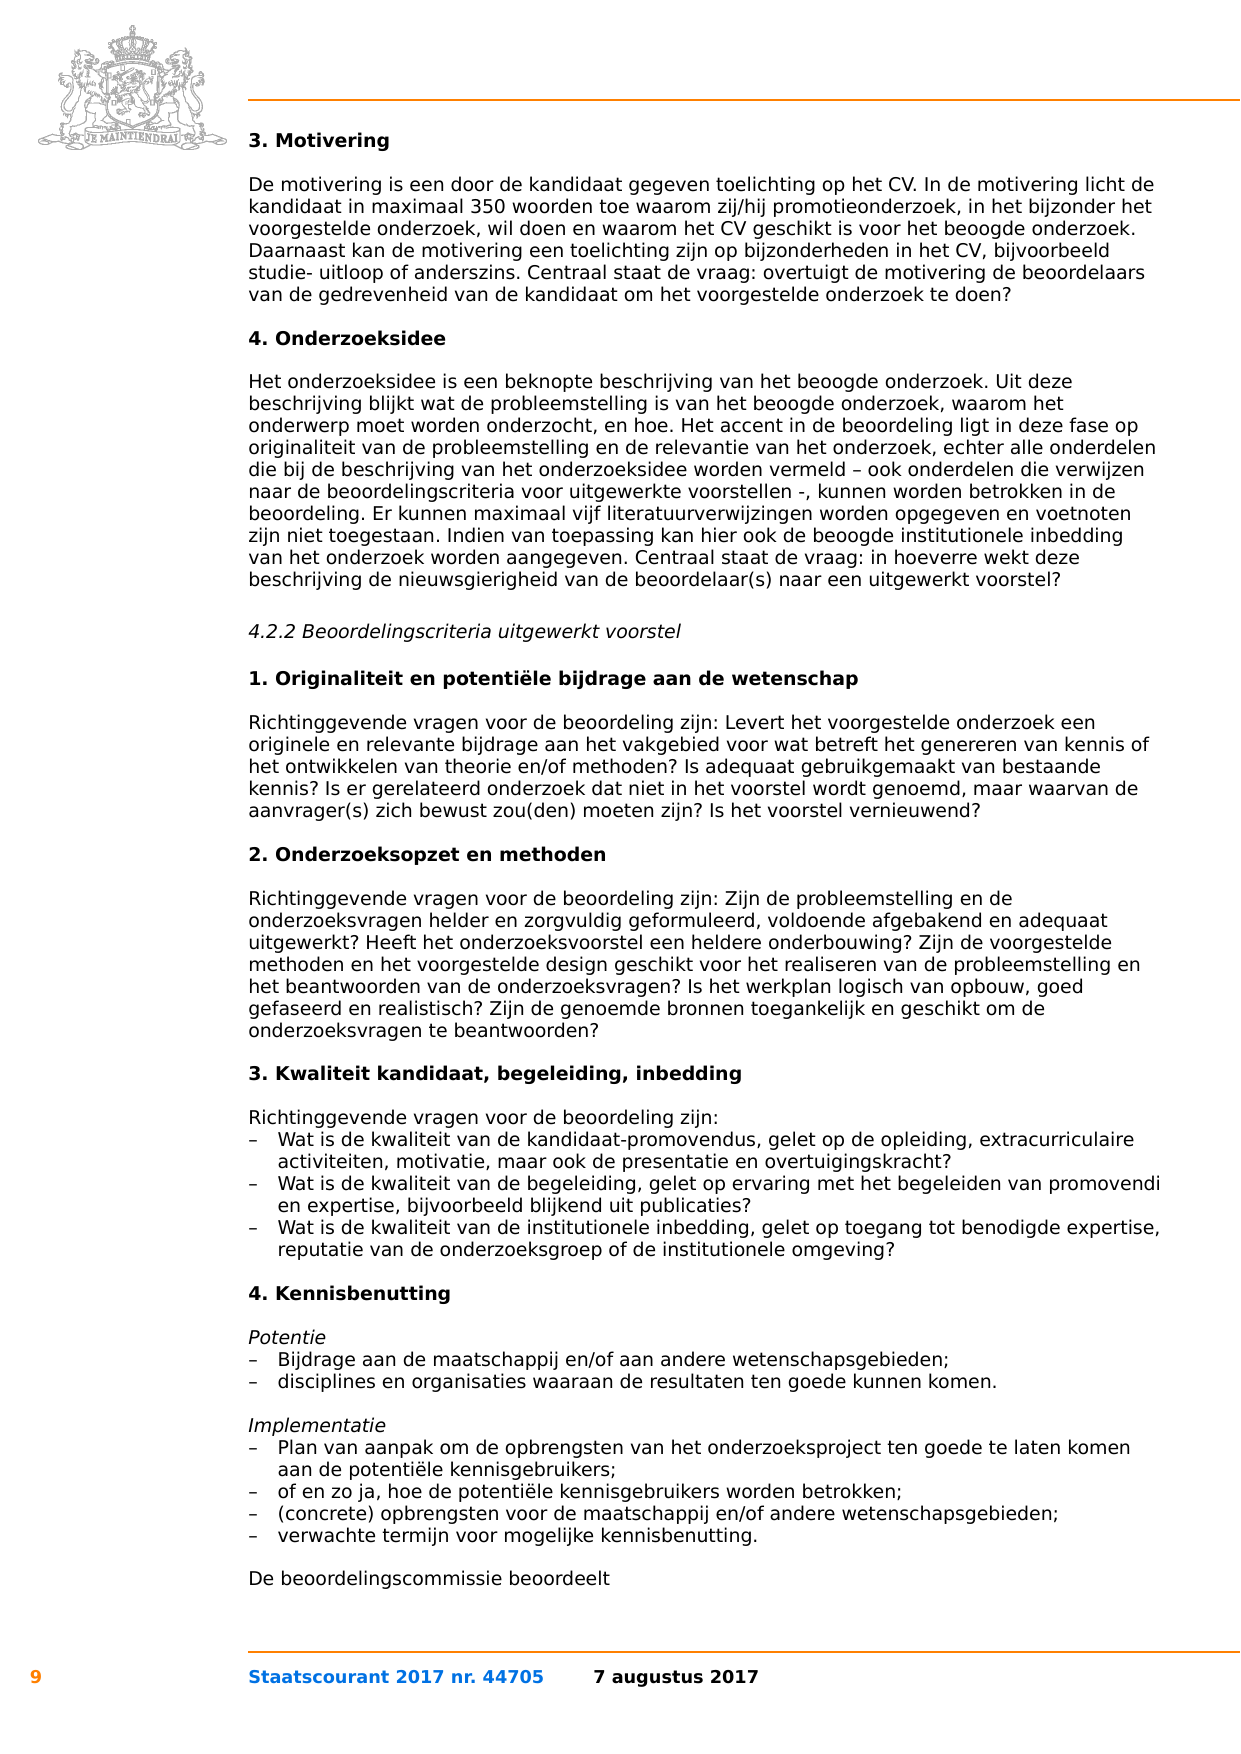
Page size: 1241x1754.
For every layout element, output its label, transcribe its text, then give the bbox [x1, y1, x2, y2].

picture [38, 25, 227, 150]
subtitle Potentie [248, 1327, 1163, 1349]
subtitle 4.2.2 Beoordelingscriteria uitgewerkt voorstel [248, 621, 1163, 643]
text – Wat is de kwaliteit van de institutionele inbedding, gelet op toegang tot benodigde expertise, reputatie van de onderzoeksgroep of de institutionele omgeving? [248, 1217, 1163, 1261]
text Richtinggevende vragen voor de beoordeling zijn: Zijn de probleemstelling en de onderzoeksvragen helder en zorgvuldig geformuleerd, voldoende afgebakend en adequaat uitgewerkt? Heeft het onderzoeksvoorstel een heldere onderbouwing? Zijn de voorgestelde methoden en het voorgestelde design geschikt voor het realiseren van de probleemstelling en het beantwoorden van de onderzoeksvragen? Is het werkplan logisch van opbouw, goed gefaseerd en realistisch? Zijn de genoemde bronnen toegankelijk en geschikt om de onderzoeksvragen te beantwoorden? [248, 888, 1163, 1041]
subtitle 4. Onderzoeksidee [248, 327, 1163, 349]
text De motivering is een door de kandidaat gegeven toelichting op het CV. In de motivering licht de kandidaat in maximaal 350 woorden toe waarom zij/hij promotieonderzoek, in het bijzonder het voorgestelde onderzoek, wil doen en waarom het CV geschikt is voor het beoogde onderzoek. Daarnaast kan de motivering een toelichting zijn op bijzonderheden in het CV, bijvoorbeeld studie- uitloop of anderszins. Centraal staat de vraag: overtuigt de motivering de beoordelaars van de gedrevenheid van de kandidaat om het voorgestelde onderzoek te doen? [248, 174, 1163, 306]
text – Wat is de kwaliteit van de begeleiding, gelet op ervaring met het begeleiden van promovendi en expertise, bijvoorbeeld blijkend uit publicaties? [248, 1173, 1163, 1217]
text – Wat is de kwaliteit van de kandidaat-promovendus, gelet op de opleiding, extracurriculaire activiteiten, motivatie, maar ook de presentatie en overtuigingskracht? [248, 1129, 1163, 1173]
text Richtinggevende vragen voor de beoordeling zijn: [248, 1107, 1163, 1129]
text – of en zo ja, hoe de potentiële kennisgebruikers worden betrokken; [248, 1481, 1163, 1502]
subtitle Implementatie [248, 1414, 1163, 1437]
text – (concrete) opbrengsten voor de maatschappij en/of andere wetenschapsgebieden; [248, 1502, 1163, 1524]
text De beoordelingscommissie beoordeelt [248, 1568, 1163, 1590]
text – verwachte termijn voor mogelijke kennisbenutting. [248, 1524, 1163, 1546]
text Richtinggevende vragen voor de beoordeling zijn: Levert het voorgestelde onderzoek een originele en relevante bijdrage aan het vakgebied voor wat betreft het genereren van kennis of het ontwikkelen van theorie en/of methoden? Is adequaat gebruikgemaakt van bestaande kennis? Is er gerelateerd onderzoek dat niet in het voorstel wordt genoemd, maar waarvan de aanvrager(s) zich bewust zou(den) moeten zijn? Is het voorstel vernieuwend? [248, 712, 1163, 822]
subtitle 4. Kennisbenutting [248, 1283, 1163, 1305]
text – Bijdrage aan de maatschappij en/of aan andere wetenschapsgebieden; [248, 1349, 1163, 1371]
text – Plan van aanpak om de opbrengsten van het onderzoeksproject ten goede te laten komen aan de potentiële kennisgebruikers; [248, 1437, 1163, 1481]
subtitle 3. Motivering [248, 130, 1163, 152]
text Het onderzoeksidee is een beknopte beschrijving van het beoogde onderzoek. Uit deze beschrijving blijkt wat de probleemstelling is van het beoogde onderzoek, waarom het onderwerp moet worden onderzocht, en hoe. Het accent in de beoordeling ligt in deze fase op originaliteit van de probleemstelling en de relevantie van het onderzoek, echter alle onderdelen die bij de beschrijving van het onderzoeksidee worden vermeld – ook onderdelen die verwijzen naar de beoordelingscriteria voor uitgewerkte voorstellen -, kunnen worden betrokken in de beoordeling. Er kunnen maximaal vijf literatuurverwijzingen worden opgegeven en voetnoten zijn niet toegestaan. Indien van toepassing kan hier ook de beoogde institutionele inbedding van het onderzoek worden aangegeven. Centraal staat de vraag: in hoeverre wekt deze beschrijving de nieuwsgierigheid van de beoordelaar(s) naar een uitgewerkt voorstel? [248, 371, 1163, 591]
subtitle 1. Originaliteit en potentiële bijdrage aan de wetenschap [248, 668, 1163, 690]
text – disciplines en organisaties waaraan de resultaten ten goede kunnen komen. [248, 1371, 1163, 1393]
subtitle 2. Onderzoeksopzet en methoden [248, 844, 1163, 866]
subtitle 3. Kwaliteit kandidaat, begeleiding, inbedding [248, 1063, 1163, 1085]
